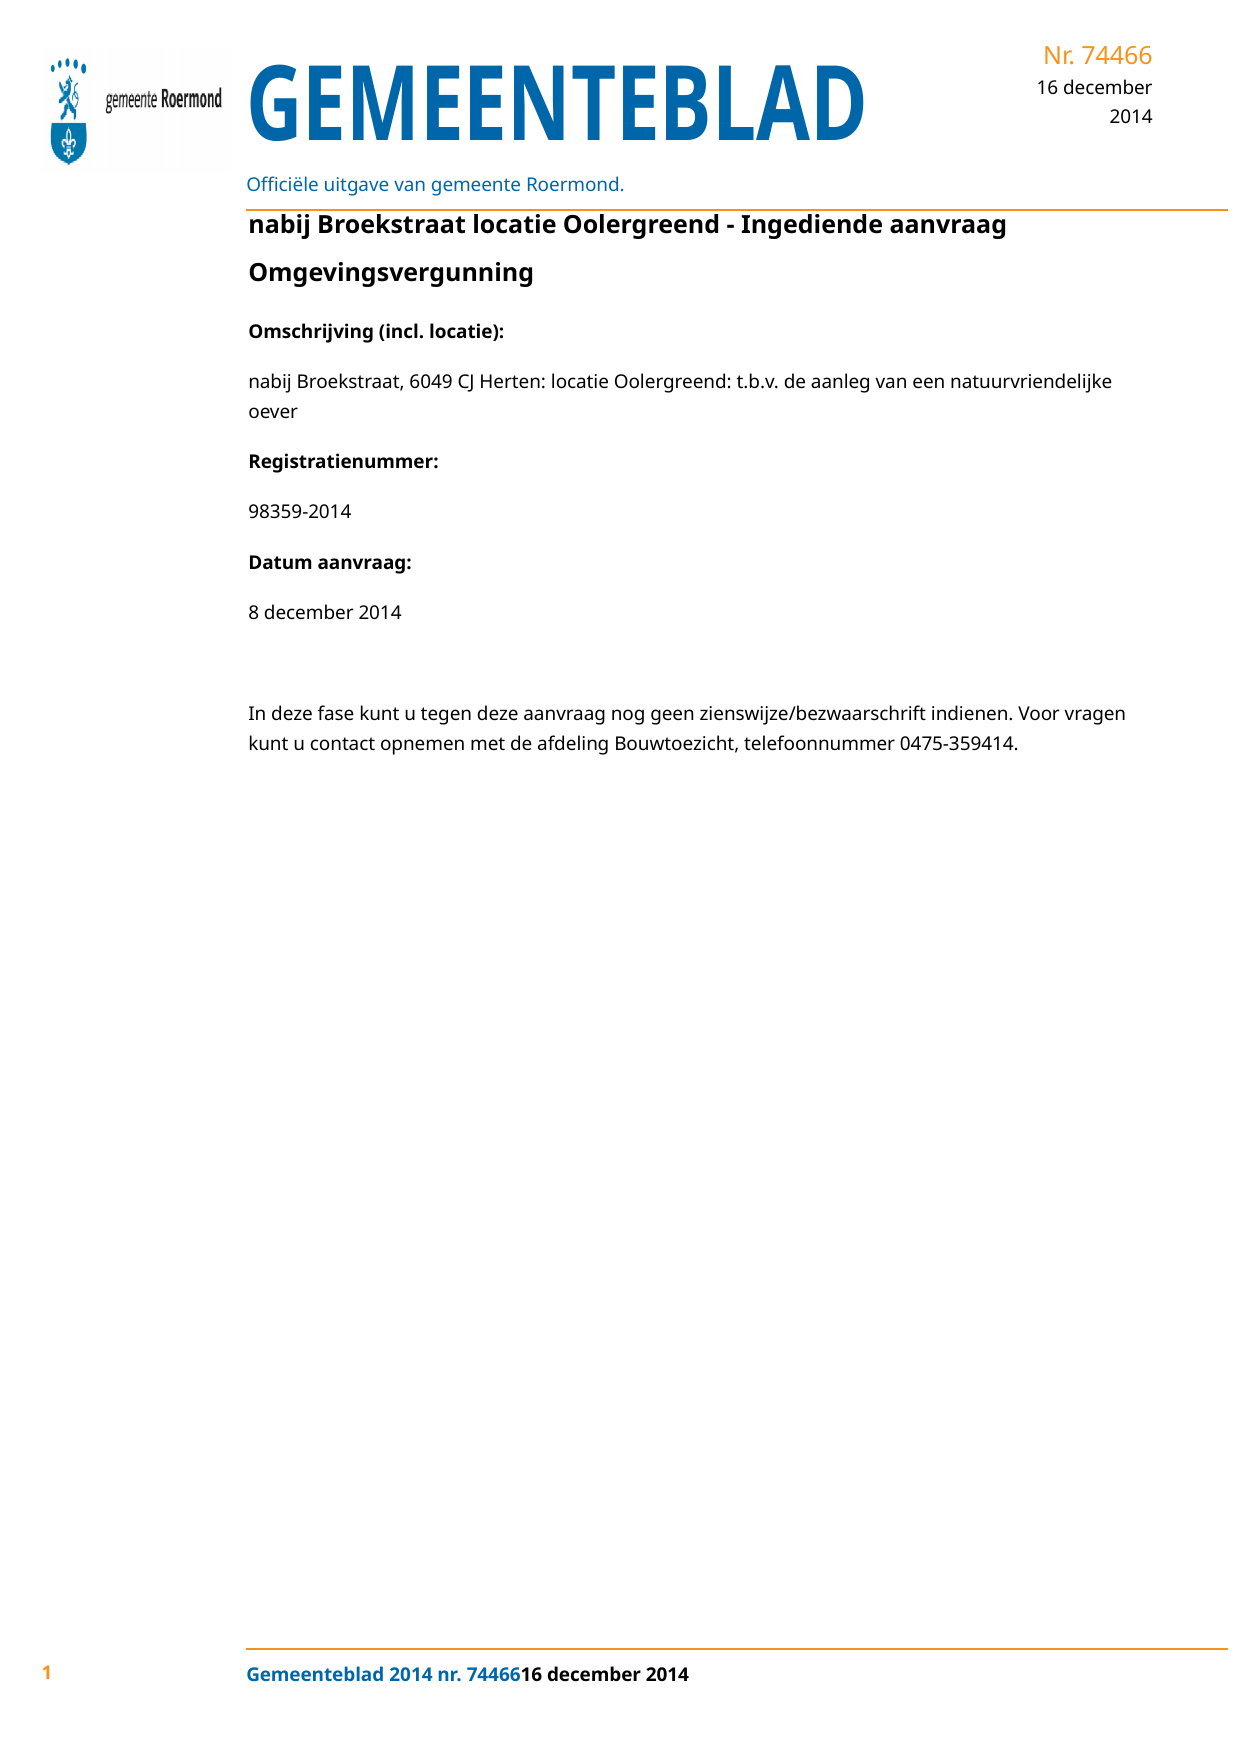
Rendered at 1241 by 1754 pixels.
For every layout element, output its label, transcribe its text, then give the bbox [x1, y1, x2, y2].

text In deze fase kunt u tegen deze aanvraag nog geen zienswijze/bezwaarschrift indienen. Voor vragen kunt u contact opnemen met de afdeling Bouwtoezicht, telefoonnummer 0475-359414. [248, 700, 1152, 756]
text Datum aanvraag: [248, 549, 1152, 575]
text 98359-2014 [248, 499, 1152, 524]
text Registratienummer: [248, 448, 1152, 474]
picture [41, 47, 231, 172]
text nabij Broekstraat, 6049 CJ Herten: locatie Oolergreend: t.b.v. de aanleg van een natuurvriendelijke oever [248, 368, 1152, 424]
text nabij Broekstraat locatie Oolergreend - Ingediende aanvraag Omgevingsvergunning [248, 211, 1152, 288]
text Omschrijving (incl. locatie): [248, 318, 1152, 344]
text 8 december 2014 [248, 599, 1152, 625]
